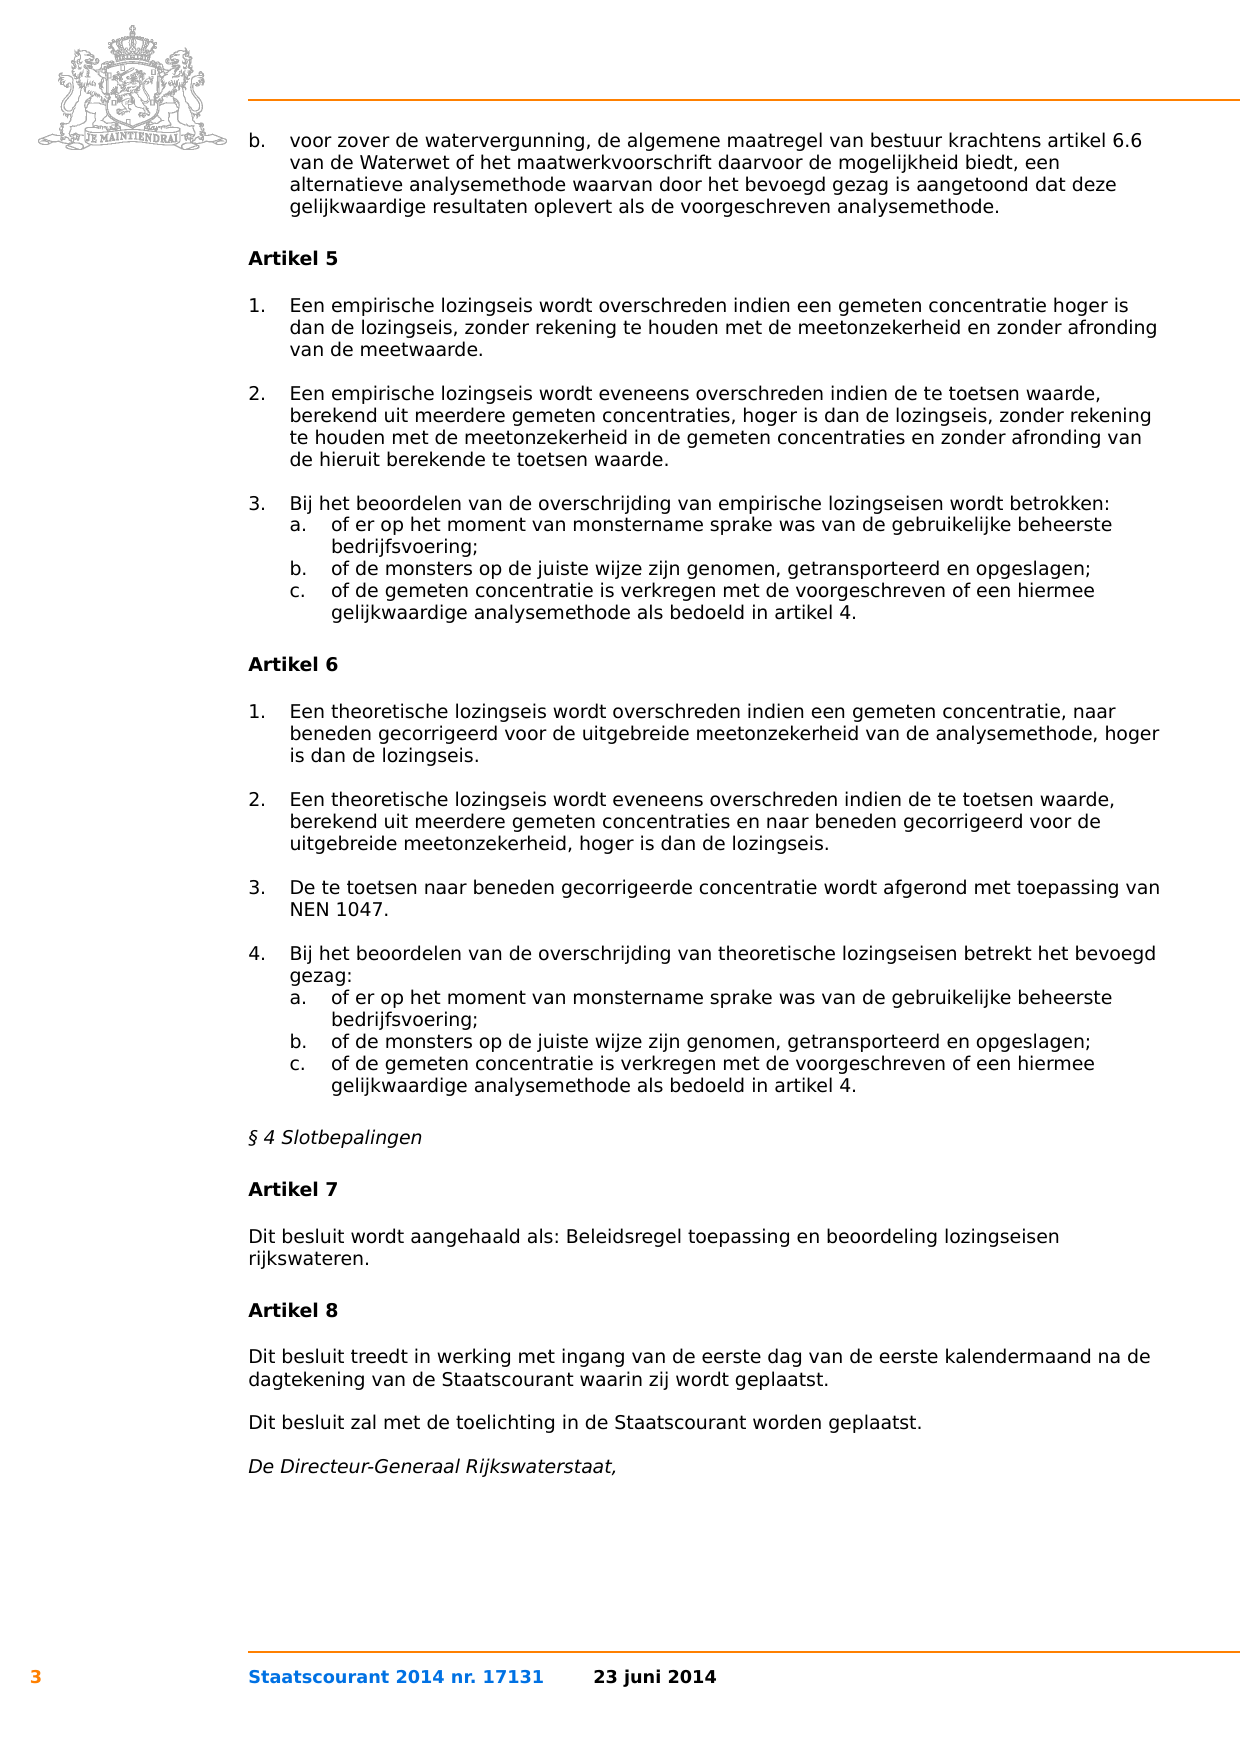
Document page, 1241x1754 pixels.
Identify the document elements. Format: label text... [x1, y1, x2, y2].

subtitle Artikel 8 [248, 1299, 1163, 1321]
text c. of de gemeten concentratie is verkregen met de voorgeschreven of een hiermee gelijkwaardige analysemethode als bedoeld in artikel 4. [289, 1053, 1163, 1097]
text b. of de monsters op de juiste wijze zijn genomen, getransporteerd en opgeslagen; [289, 1031, 1163, 1053]
text 2. Een empirische lozingseis wordt eveneens overschreden indien de te toetsen waarde, berekend uit meerdere gemeten concentraties, hoger is dan de lozingseis, zonder rekening te houden met de meetonzekerheid in de gemeten concentraties en zonder afronding van de hieruit berekende te toetsen waarde. [248, 383, 1163, 471]
text b. of de monsters op de juiste wijze zijn genomen, getransporteerd en opgeslagen; [289, 558, 1163, 580]
text c. of de gemeten concentratie is verkregen met de voorgeschreven of een hiermee gelijkwaardige analysemethode als bedoeld in artikel 4. [289, 580, 1163, 624]
text 2. Een theoretische lozingseis wordt eveneens overschreden indien de te toetsen waarde, berekend uit meerdere gemeten concentraties en naar beneden gecorrigeerd voor de uitgebreide meetonzekerheid, hoger is dan de lozingseis. [248, 789, 1163, 855]
text 3. Bij het beoordelen van de overschrijding van empirische lozingseisen wordt betrokken: [248, 492, 1163, 514]
text a. of er op het moment van monstername sprake was van de gebruikelijke beheerste bedrijfsvoering; [289, 514, 1163, 558]
text 4. Bij het beoordelen van de overschrijding van theoretische lozingseisen betrekt het bevoegd gezag: [248, 943, 1163, 987]
text 1. Een theoretische lozingseis wordt overschreden indien een gemeten concentratie, naar beneden gecorrigeerd voor de uitgebreide meetonzekerheid van de analysemethode, hoger is dan de lozingseis. [248, 701, 1163, 767]
text 1. Een empirische lozingseis wordt overschreden indien een gemeten concentratie hoger is dan de lozingseis, zonder rekening te houden met de meetonzekerheid en zonder afronding van de meetwaarde. [248, 295, 1163, 361]
subtitle § 4 Slotbepalingen [248, 1127, 1163, 1148]
text Dit besluit wordt aangehaald als: Beleidsregel toepassing en beoordeling lozingseisen rijkswateren. [248, 1226, 1163, 1269]
text b. voor zover de watervergunning, de algemene maatregel van bestuur krachtens artikel 6.6 van de Waterwet of het maatwerkvoorschrift daarvoor de mogelijkheid biedt, een alternatieve analysemethode waarvan door het bevoegd gezag is aangetoond dat deze gelijkwaardige resultaten oplevert als de voorgeschreven analysemethode. [248, 130, 1163, 218]
text De Directeur-Generaal Rijkswaterstaat, [248, 1456, 1163, 1478]
subtitle Artikel 6 [248, 654, 1163, 676]
text 3. De te toetsen naar beneden gecorrigeerde concentratie wordt afgerond met toepassing van NEN 1047. [248, 877, 1163, 921]
text Dit besluit zal met de toelichting in de Staatscourant worden geplaatst. [248, 1412, 1163, 1434]
text Dit besluit treedt in werking met ingang van de eerste dag van de eerste kalendermaand na de dagtekening van de Staatscourant waarin zij wordt geplaatst. [248, 1346, 1163, 1390]
picture [38, 25, 227, 150]
subtitle Artikel 7 [248, 1178, 1163, 1201]
text a. of er op het moment van monstername sprake was van de gebruikelijke beheerste bedrijfsvoering; [289, 987, 1163, 1031]
subtitle Artikel 5 [248, 248, 1163, 270]
